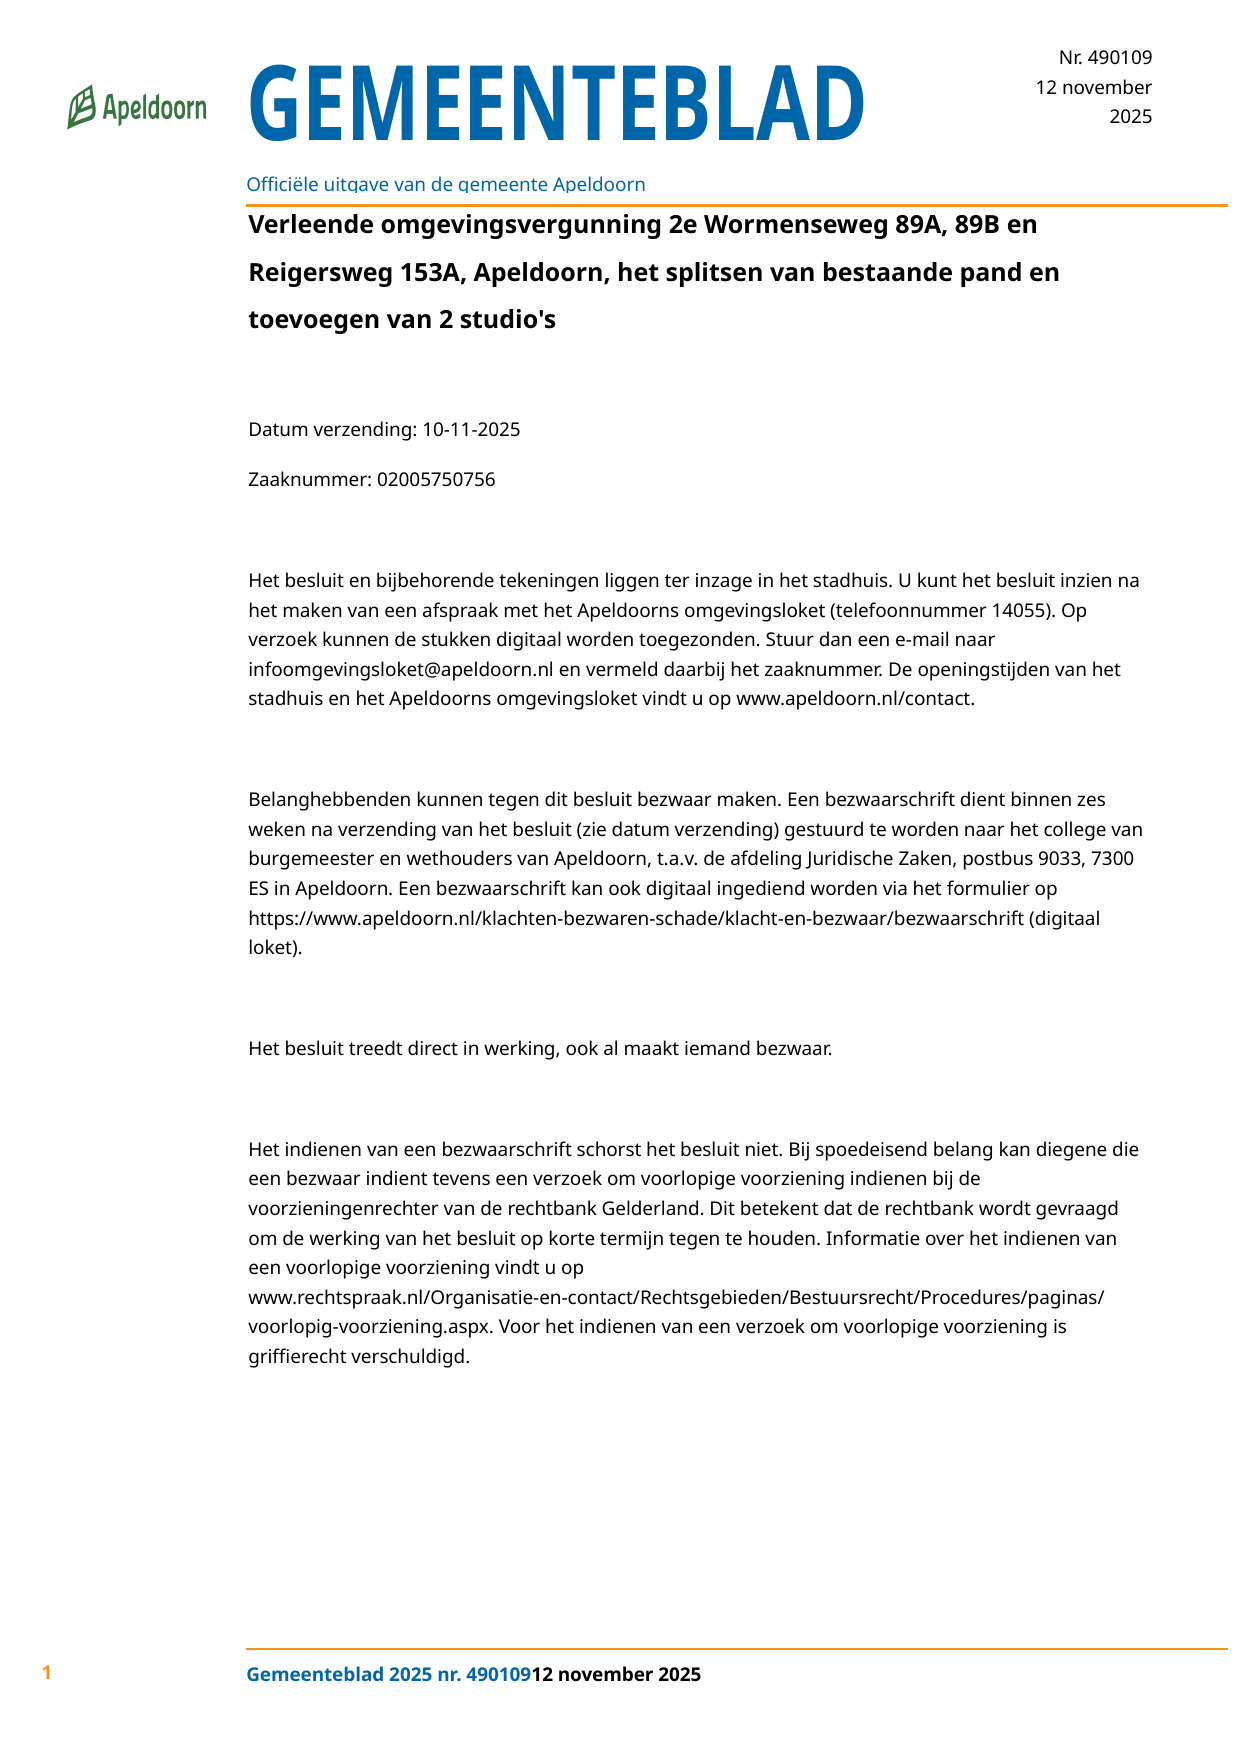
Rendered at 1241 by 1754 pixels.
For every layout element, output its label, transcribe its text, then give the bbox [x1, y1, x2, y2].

text Zaaknummer: 02005750756 [248, 466, 1152, 492]
text Belanghebbenden kunnen tegen dit besluit bezwaar maken. Een bezwaarschrift dient binnen zes weken na verzending van het besluit (zie datum verzending) gestuurd te worden naar het college van burgemeester en wethouders van Apeldoorn, t.a.v. de afdeling Juridische Zaken, postbus 9033, 7300 ES in Apeldoorn. Een bezwaarschrift kan ook digitaal ingediend worden via het formulier op https://www.apeldoorn.nl/klachten-bezwaren-schade/klacht-en-bezwaar/bezwaarschrift (digitaal loket). [248, 786, 1152, 960]
text Datum verzending: 10-11-2025 [248, 416, 1152, 442]
text Het besluit en bijbehorende tekeningen liggen ter inzage in het stadhuis. U kunt het besluit inzien na het maken van een afspraak met het Apeldoorns omgevingsloket (telefoonnummer 14055). Op verzoek kunnen de stukken digitaal worden toegezonden. Stuur dan een e-mail naar infoomgevingsloket@apeldoorn.nl en vermeld daarbij het zaaknummer. De openingstijden van het stadhuis en het Apeldoorns omgevingsloket vindt u op www.apeldoorn.nl/contact. [248, 567, 1152, 711]
text Het indienen van een bezwaarschrift schorst het besluit niet. Bij spoedeisend belang kan diegene die een bezwaar indient tevens een verzoek om voorlopige voorziening indienen bij de voorzieningenrechter van de rechtbank Gelderland. Dit betekent dat de rechtbank wordt gevraagd om de werking van het besluit op korte termijn tegen te houden. Informatie over het indienen van een voorlopige voorziening vindt u op www.rechtspraak.nl/Organisatie-en-contact/Rechtsgebieden/Bestuursrecht/Procedures/paginas/voorlopig-voorziening.aspx. Voor het indienen van een verzoek om voorlopige voorziening is griffierecht verschuldigd. [248, 1136, 1152, 1369]
text Het besluit treedt direct in werking, ook al maakt iemand bezwaar. [248, 1035, 1152, 1061]
picture [41, 47, 231, 172]
text Verleende omgevingsvergunning 2e Wormenseweg 89A, 89B en Reigersweg 153A, Apeldoorn, het splitsen van bestaande pand en toevoegen van 2 studio's [248, 207, 1152, 336]
